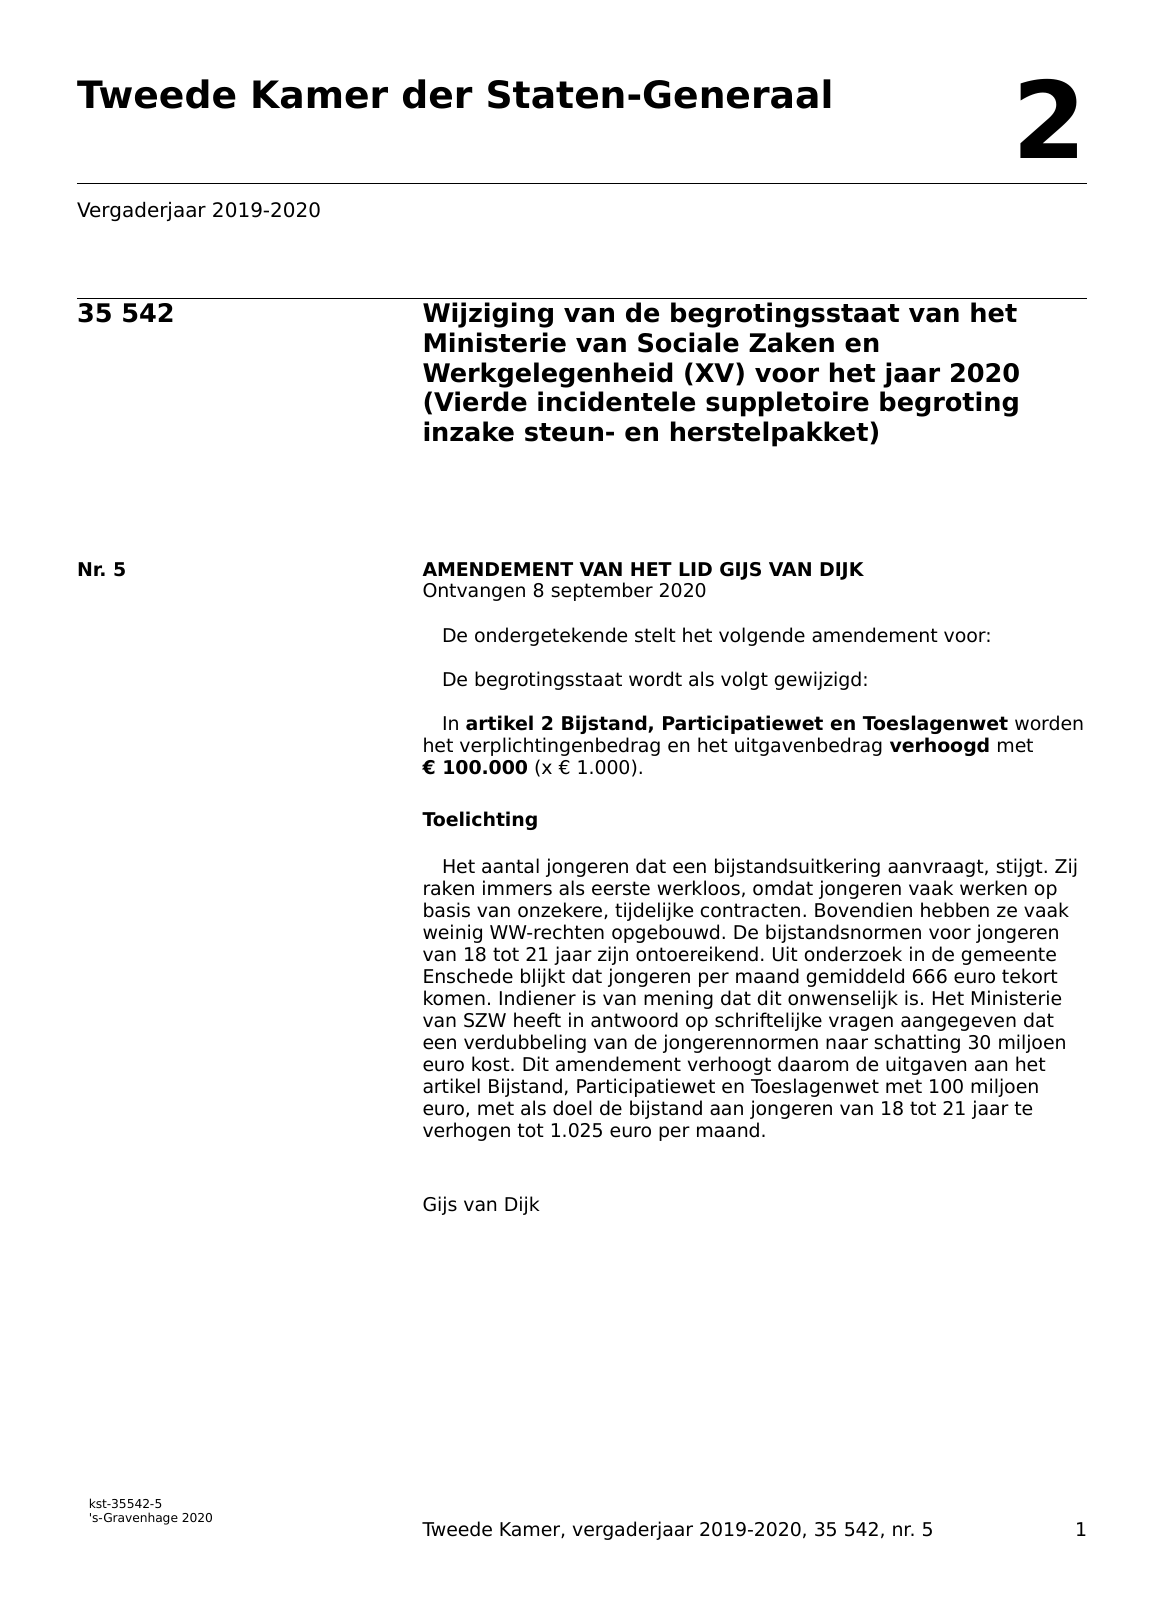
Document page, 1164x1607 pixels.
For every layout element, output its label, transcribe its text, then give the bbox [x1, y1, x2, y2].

table_cell Vergaderjaar 2019-2020 [77, 184, 1087, 298]
subtitle Nr. 5 AMENDEMENT VAN HET LID GIJS VAN DIJK [77, 558, 1087, 580]
text kst-35542-5 [88, 1497, 323, 1511]
subtitle Toelichting [422, 809, 1087, 831]
text Het aantal jongeren dat een bijstandsuitkering aanvraagt, stijgt. Zij raken immers als eerste werkloos, omdat jongeren vaak werken op basis van onzekere, tijdelijke contracten. Bovendien hebben ze vaak weinig WW-rechten opgebouwd. De bijstandsnormen voor jongeren van 18 tot 21 jaar zijn ontoereikend. Uit onderzoek in de gemeente Enschede blijkt dat jongeren per maand gemiddeld 666 euro tekort komen. Indiener is van mening dat dit onwenselijk is. Het Ministerie van SZW heeft in antwoord op schriftelijke vragen aangegeven dat een verdubbeling van de jongerennormen naar schatting 30 miljoen euro kost. Dit amendement verhoogt daarom de uitgaven aan het artikel Bijstand, Participatiewet en Toeslagenwet met 100 miljoen euro, met als doel de bijstand aan jongeren van 18 tot 21 jaar te verhogen tot 1.025 euro per maand. [422, 856, 1087, 1142]
subtitle 35 542 Wijziging van de begrotingsstaat van het Ministerie van Sociale Zaken en Werkgelegenheid (XV) voor het jaar 2020 (Vierde incidentele suppletoire begroting inzake steun- en herstelpakket) [77, 299, 1087, 447]
table_header 2 [886, 59, 1087, 183]
text De ondergetekende stelt het volgende amendement voor: [422, 624, 1087, 647]
text 's-Gravenhage 2020 [88, 1511, 323, 1525]
text In artikel 2 Bijstand, Participatiewet en Toeslagenwet worden het verplichtingenbedrag en het uitgavenbedrag verhoogd met € 100.000 (x € 1.000). [422, 713, 1087, 779]
text De begrotingsstaat wordt als volgt gewijzigd: [422, 669, 1087, 691]
text Gijs van Dijk [422, 1172, 1087, 1216]
table_header Tweede Kamer der Staten-Generaal [77, 59, 886, 183]
text Ontvangen 8 september 2020 [422, 580, 1087, 602]
